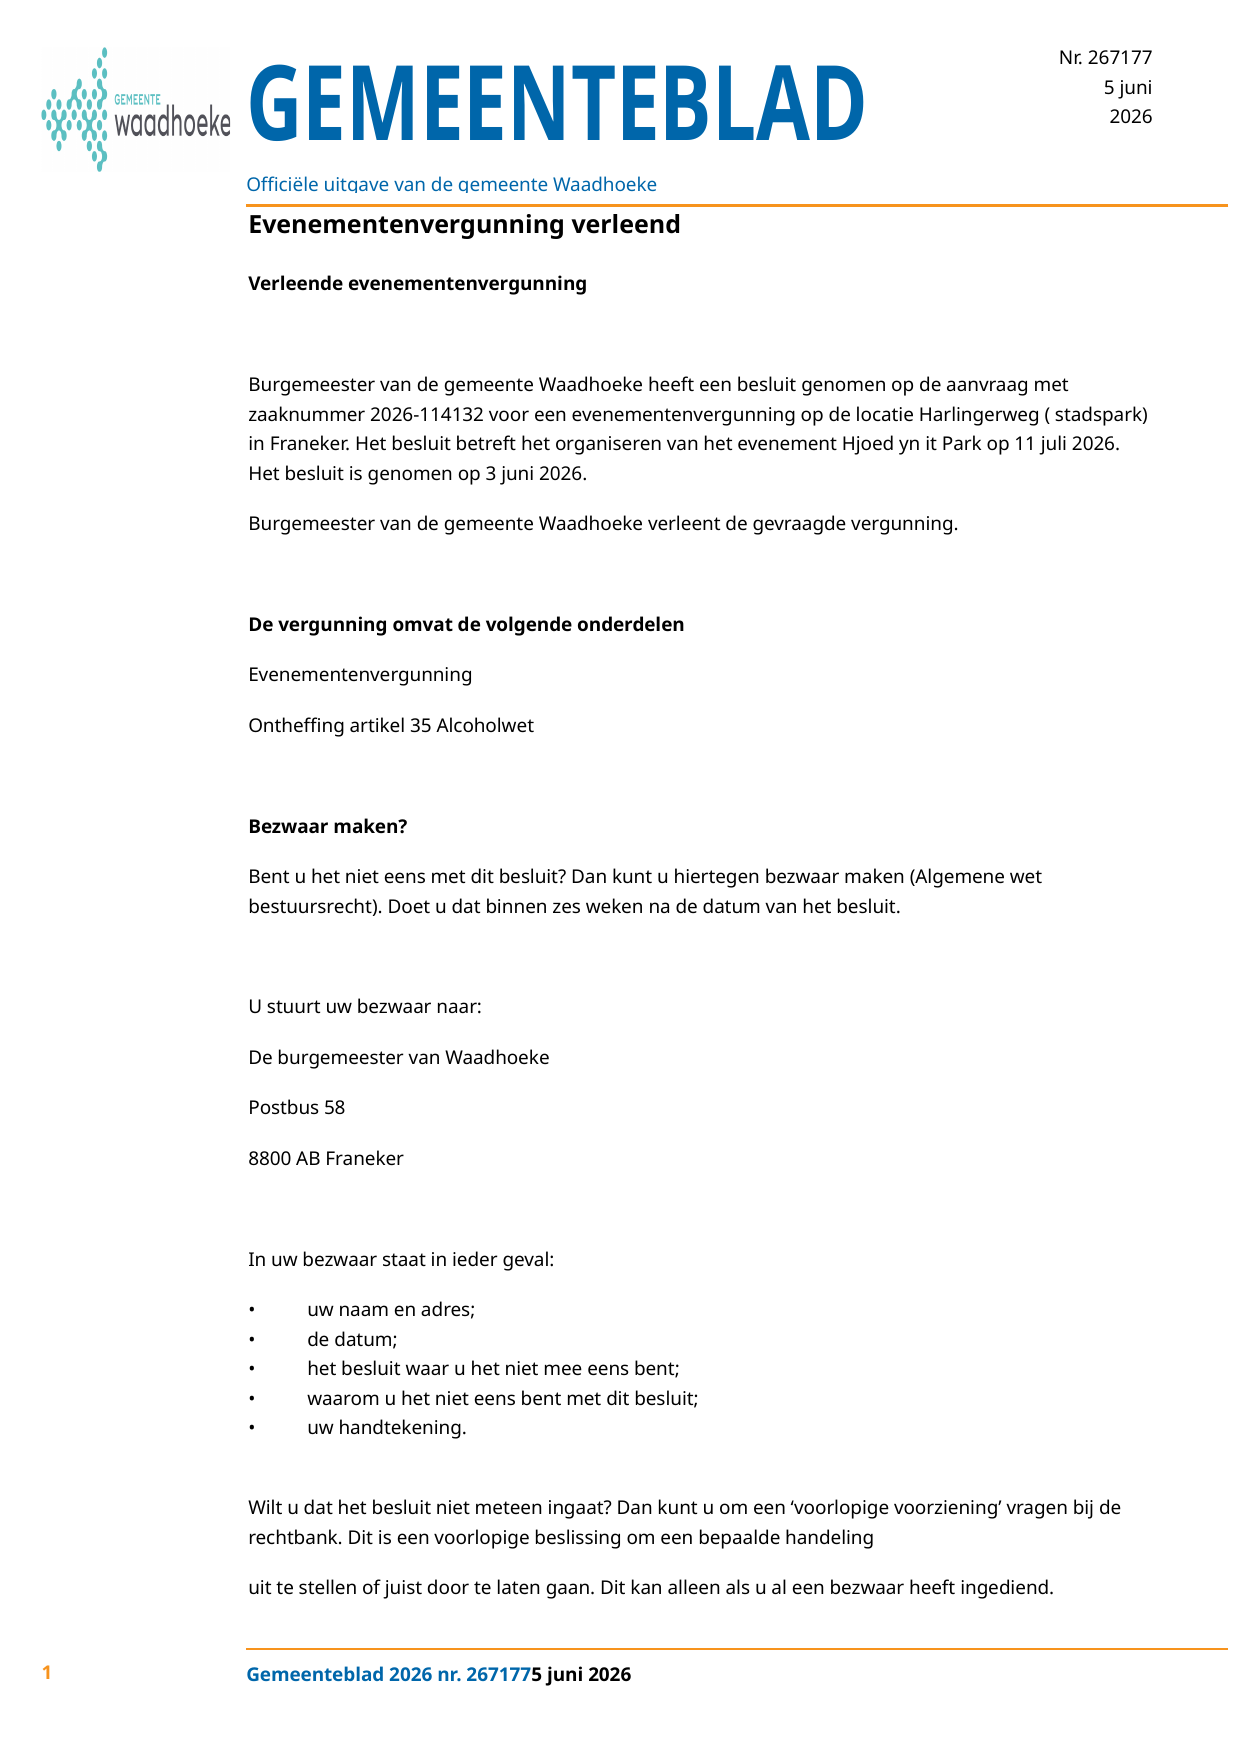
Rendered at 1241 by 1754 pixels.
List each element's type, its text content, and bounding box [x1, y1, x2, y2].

text Burgemeester van de gemeente Waadhoeke verleent de gevraagde vergunning. [248, 510, 1152, 536]
text 8800 AB Franeker [248, 1145, 1152, 1171]
picture [41, 47, 231, 172]
list waarom u het niet eens bent met dit besluit; [248, 1385, 1152, 1411]
text U stuurt uw bezwaar naar: [248, 994, 1152, 1019]
list uw naam en adres; [248, 1296, 1152, 1322]
text uit te stellen of juist door te laten gaan. Dit kan alleen als u al een bezwaar heeft ingediend. [248, 1574, 1152, 1600]
list het besluit waar u het niet mee eens bent; [248, 1355, 1152, 1381]
text Evenementenvergunning [248, 662, 1152, 687]
text Bent u het niet eens met dit besluit? Dan kunt u hiertegen bezwaar maken (Algemene wet bestuursrecht). Doet u dat binnen zes weken na de datum van het besluit. [248, 863, 1152, 918]
text Bezwaar maken? [248, 813, 1152, 838]
text Evenementenvergunning verleend [248, 207, 1152, 241]
text Verleende evenementenvergunning [248, 270, 1152, 296]
text Burgemeester van de gemeente Waadhoeke heeft een besluit genomen op de aanvraag met zaaknummer 2026-114132 voor een evenementenvergunning op de locatie Harlingerweg ( stadspark) in Franeker. Het besluit betreft het organiseren van het evenement Hjoed yn it Park op 11 juli 2026. Het besluit is genomen op 3 juni 2026. [248, 371, 1152, 486]
text Ontheffing artikel 35 Alcoholwet [248, 712, 1152, 738]
text Postbus 58 [248, 1094, 1152, 1120]
list uw handtekening. [248, 1414, 1152, 1440]
text In uw bezwaar staat in ieder geval: [248, 1246, 1152, 1271]
text De burgemeester van Waadhoeke [248, 1044, 1152, 1070]
text De vergunning omvat de volgende onderdelen [248, 611, 1152, 637]
text Wilt u dat het besluit niet meteen ingaat? Dan kunt u om een ‘voorlopige voorziening’ vragen bij de rechtbank. Dit is een voorlopige beslissing om een bepaalde handeling [248, 1494, 1152, 1550]
list de datum; [248, 1326, 1152, 1351]
